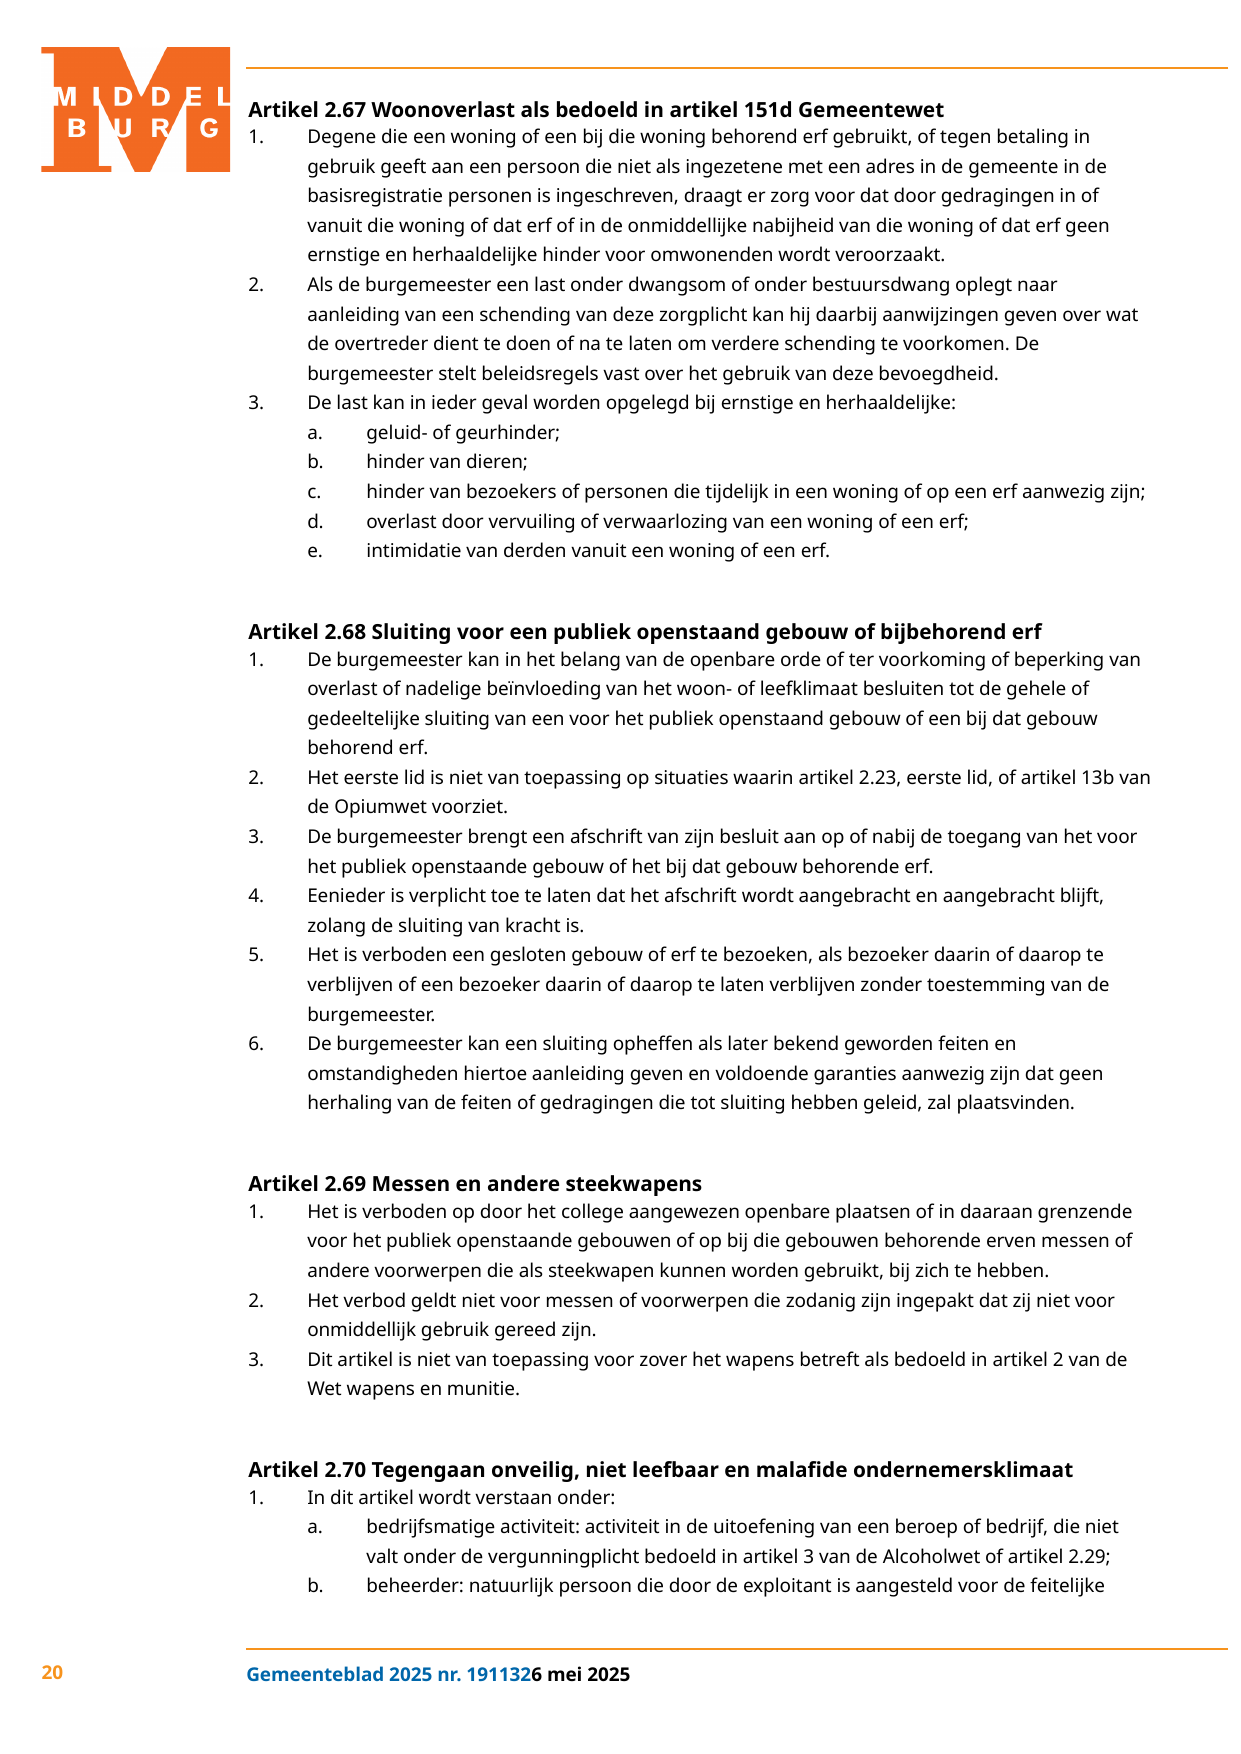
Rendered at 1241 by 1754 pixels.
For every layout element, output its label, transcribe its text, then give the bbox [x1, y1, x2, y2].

text Artikel 2.68 Sluiting voor een publiek openstaand gebouw of bijbehorend erf [248, 617, 1152, 646]
list Het eerste lid is niet van toepassing op situaties waarin artikel 2.23, eerste lid, of artikel 13b van de Opiumwet voorziet. [248, 764, 1152, 819]
list hinder van bezoekers of personen die tijdelijk in een woning of op een erf aanwezig zijn; [307, 478, 1152, 504]
list intimidatie van derden vanuit een woning of een erf. [307, 537, 1152, 563]
picture [41, 47, 231, 172]
list Als de burgemeester een last onder dwangsom of onder bestuursdwang oplegt naar aanleiding van een schending van deze zorgplicht kan hij daarbij aanwijzingen geven over wat de overtreder dient te doen of na te laten om verdere schending te voorkomen. De burgemeester stelt beleidsregels vast over het gebruik van deze bevoegdheid. [248, 271, 1152, 386]
text Artikel 2.70 Tegengaan onveilig, niet leefbaar en malafide ondernemersklimaat [248, 1456, 1152, 1484]
text Artikel 2.69 Messen en andere steekwapens [248, 1169, 1152, 1198]
list Het is verboden op door het college aangewezen openbare plaatsen of in daaraan grenzende voor het publiek openstaande gebouwen of op bij die gebouwen behorende erven messen of andere voorwerpen die als steekwapen kunnen worden gebruikt, bij zich te hebben. [248, 1198, 1152, 1283]
list hinder van dieren; [307, 449, 1152, 474]
list In dit artikel wordt verstaan onder: [248, 1484, 1152, 1510]
list De burgemeester kan een sluiting opheffen als later bekend geworden feiten en omstandigheden hiertoe aanleiding geven en voldoende garanties aanwezig zijn dat geen herhaling van de feiten of gedragingen die tot sluiting hebben geleid, zal plaatsvinden. [248, 1030, 1152, 1115]
list De last kan in ieder geval worden opgelegd bij ernstige en herhaaldelijke: [248, 389, 1152, 415]
list bedrijfsmatige activiteit: activiteit in de uitoefening van een beroep of bedrijf, die niet valt onder de vergunningplicht bedoeld in artikel 3 van de Alcoholwet of artikel 2.29; [307, 1513, 1152, 1569]
list De burgemeester kan in het belang van de openbare orde of ter voorkoming of beperking van overlast of nadelige beïnvloeding van het woon- of leefklimaat besluiten tot de gehele of gedeeltelijke sluiting van een voor het publiek openstaand gebouw of een bij dat gebouw behorend erf. [248, 646, 1152, 760]
list Het is verboden een gesloten gebouw of erf te bezoeken, als bezoeker daarin of daarop te verblijven of een bezoeker daarin of daarop te laten verblijven zonder toestemming van de burgemeester. [248, 942, 1152, 1027]
list geluid- of geurhinder; [307, 419, 1152, 445]
list Het verbod geldt niet voor messen of voorwerpen die zodanig zijn ingepakt dat zij niet voor onmiddellijk gebruik gereed zijn. [248, 1287, 1152, 1342]
text Artikel 2.67 Woonoverlast als bedoeld in artikel 151d Gemeentewet [248, 95, 1152, 123]
list Degene die een woning of een bij die woning behorend erf gebruikt, of tegen betaling in gebruik geeft aan een persoon die niet als ingezetene met een adres in de gemeente in de basisregistratie personen is ingeschreven, draagt er zorg voor dat door gedragingen in of vanuit die woning of dat erf of in de onmiddellijke nabijheid van die woning of dat erf geen ernstige en herhaaldelijke hinder voor omwonenden wordt veroorzaakt. [248, 123, 1152, 267]
list Dit artikel is niet van toepassing voor zover het wapens betreft als bedoeld in artikel 2 van de Wet wapens en munitie. [248, 1346, 1152, 1401]
list Eenieder is verplicht toe te laten dat het afschrift wordt aangebracht en aangebracht blijft, zolang de sluiting van kracht is. [248, 882, 1152, 938]
list beheerder: natuurlijk persoon die door de exploitant is aangesteld voor de feitelijke [307, 1573, 1152, 1598]
list overlast door vervuiling of verwaarlozing van een woning of een erf; [307, 508, 1152, 533]
list De burgemeester brengt een afschrift van zijn besluit aan op of nabij de toegang van het voor het publiek openstaande gebouw of het bij dat gebouw behorende erf. [248, 823, 1152, 879]
